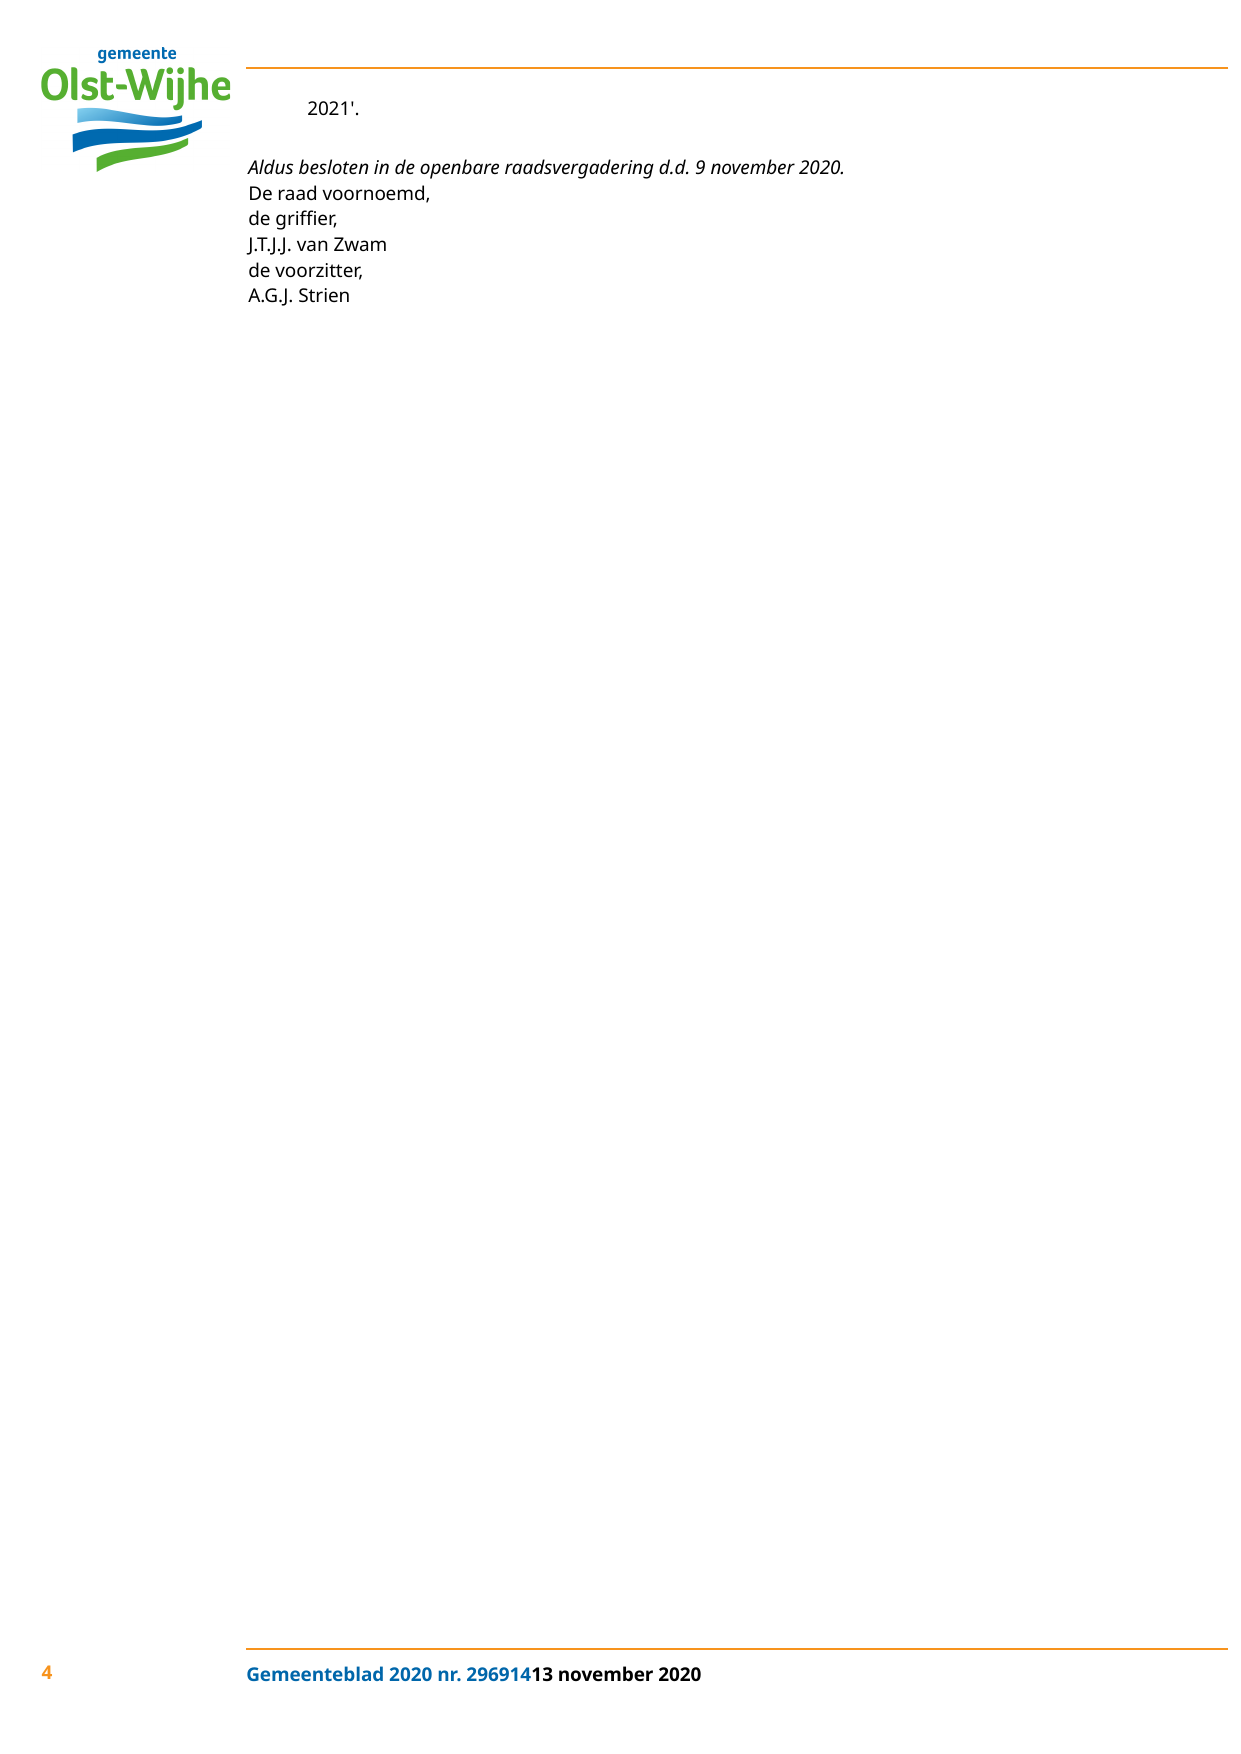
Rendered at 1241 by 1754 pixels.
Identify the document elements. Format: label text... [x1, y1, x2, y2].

picture [41, 47, 231, 172]
text de voorzitter, [248, 257, 1152, 283]
text Aldus besloten in de openbare raadsvergadering d.d. 9 november 2020. [248, 154, 1152, 180]
text J.T.J.J. van Zwam [248, 231, 1152, 257]
text de griffier, [248, 205, 1152, 231]
text A.G.J. Strien [248, 283, 1152, 308]
list 2021'. [248, 95, 1152, 121]
text De raad voornoemd, [248, 180, 1152, 205]
